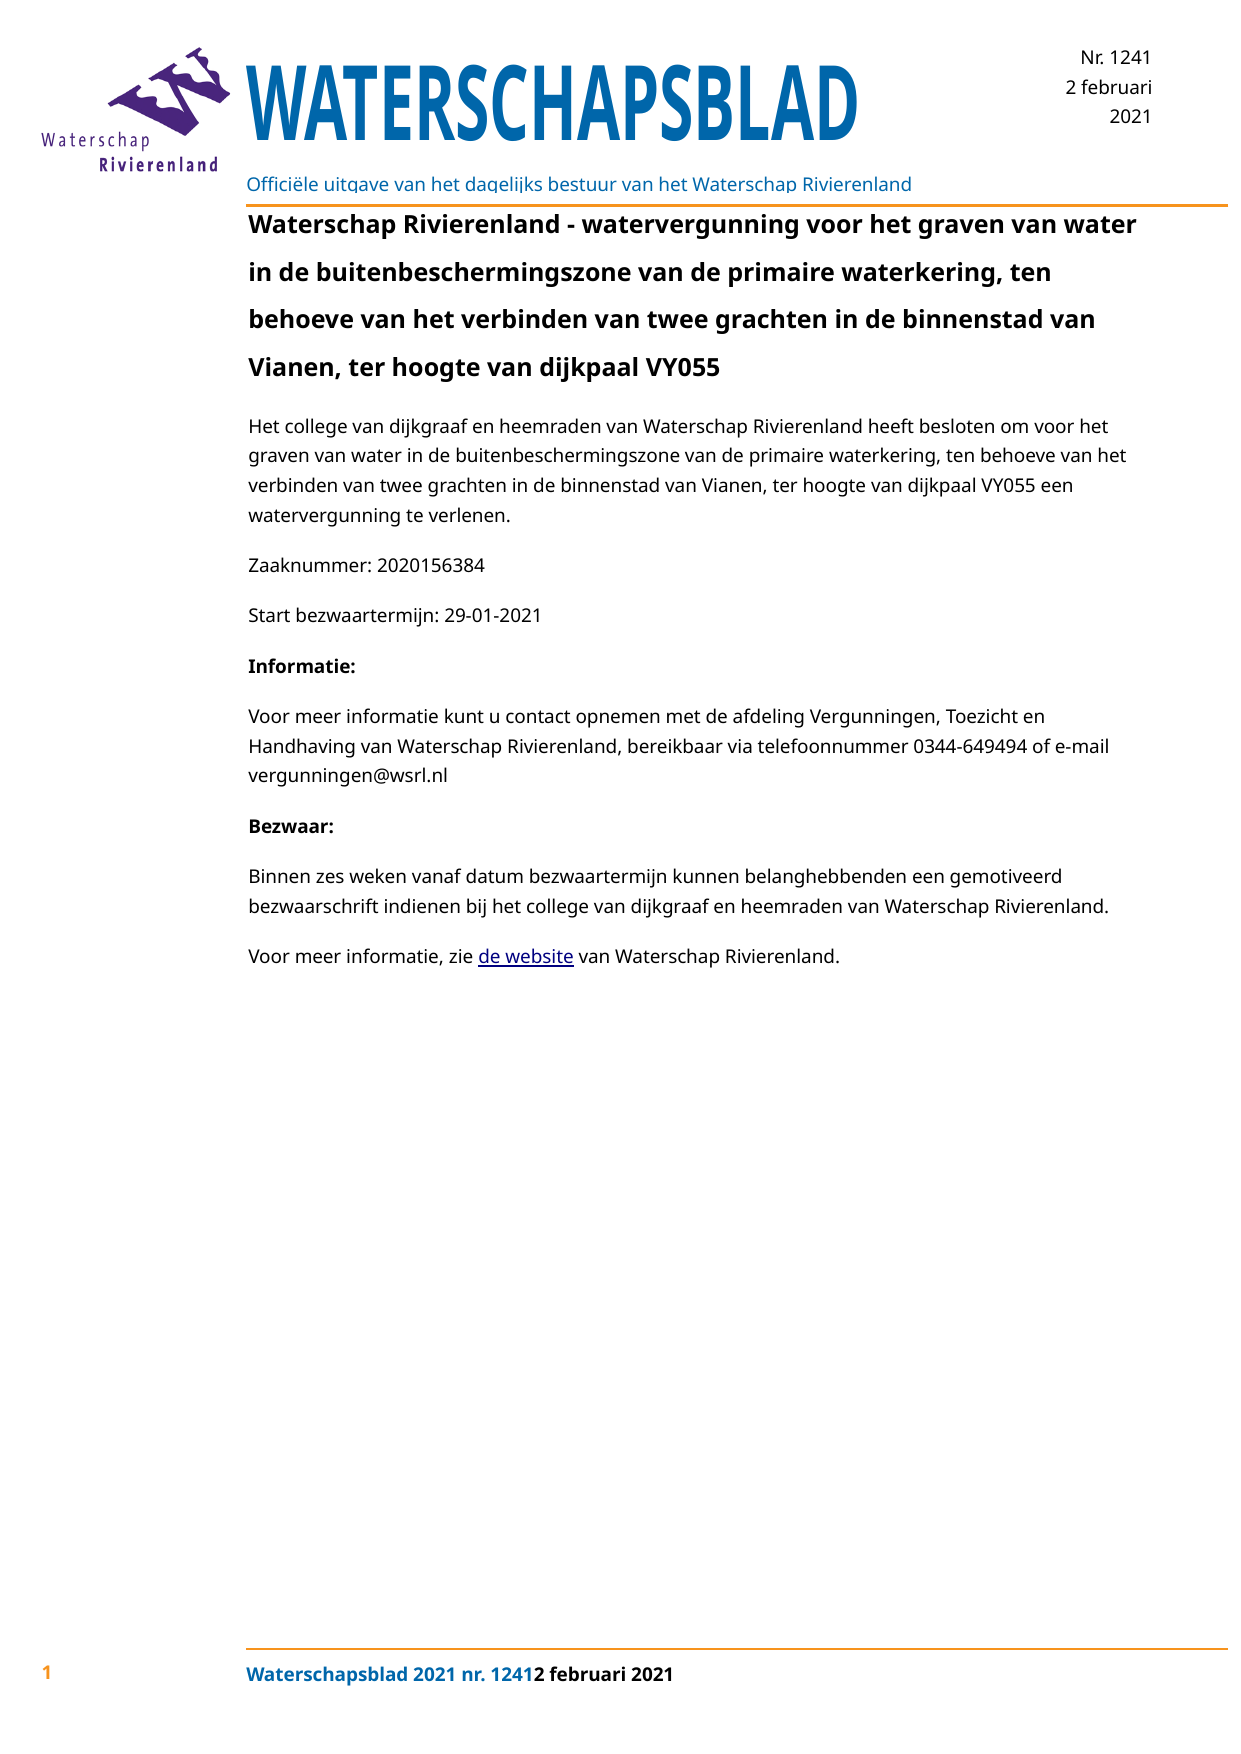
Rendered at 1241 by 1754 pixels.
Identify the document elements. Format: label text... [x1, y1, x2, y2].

text Informatie: [248, 653, 1152, 679]
text Waterschap Rivierenland - watervergunning voor het graven van water in de buitenbeschermingszone van de primaire waterkering, ten behoeve van het verbinden van twee grachten in de binnenstad van Vianen, ter hoogte van dijkpaal VY055 [248, 207, 1152, 384]
text Zaaknummer: 2020156384 [248, 552, 1152, 578]
text Voor meer informatie, zie de website van Waterschap Rivierenland. [248, 943, 1152, 969]
text Bezwaar: [248, 813, 1152, 839]
text Voor meer informatie kunt u contact opnemen met de afdeling Vergunningen, Toezicht en Handhaving van Waterschap Rivierenland, bereikbaar via telefoonnummer 0344-649494 of e-mail vergunningen@wsrl.nl [248, 703, 1152, 788]
text Binnen zes weken vanaf datum bezwaartermijn kunnen belanghebbenden een gemotiveerd bezwaarschrift indienen bij het college van dijkgraaf en heemraden van Waterschap Rivierenland. [248, 863, 1152, 919]
text Het college van dijkgraaf en heemraden van Waterschap Rivierenland heeft besloten om voor het graven van water in de buitenbeschermingszone van de primaire waterkering, ten behoeve van het verbinden van twee grachten in de binnenstad van Vianen, ter hoogte van dijkpaal VY055 een watervergunning te verlenen. [248, 413, 1152, 528]
picture [41, 47, 231, 172]
text Start bezwaartermijn: 29-01-2021 [248, 603, 1152, 628]
